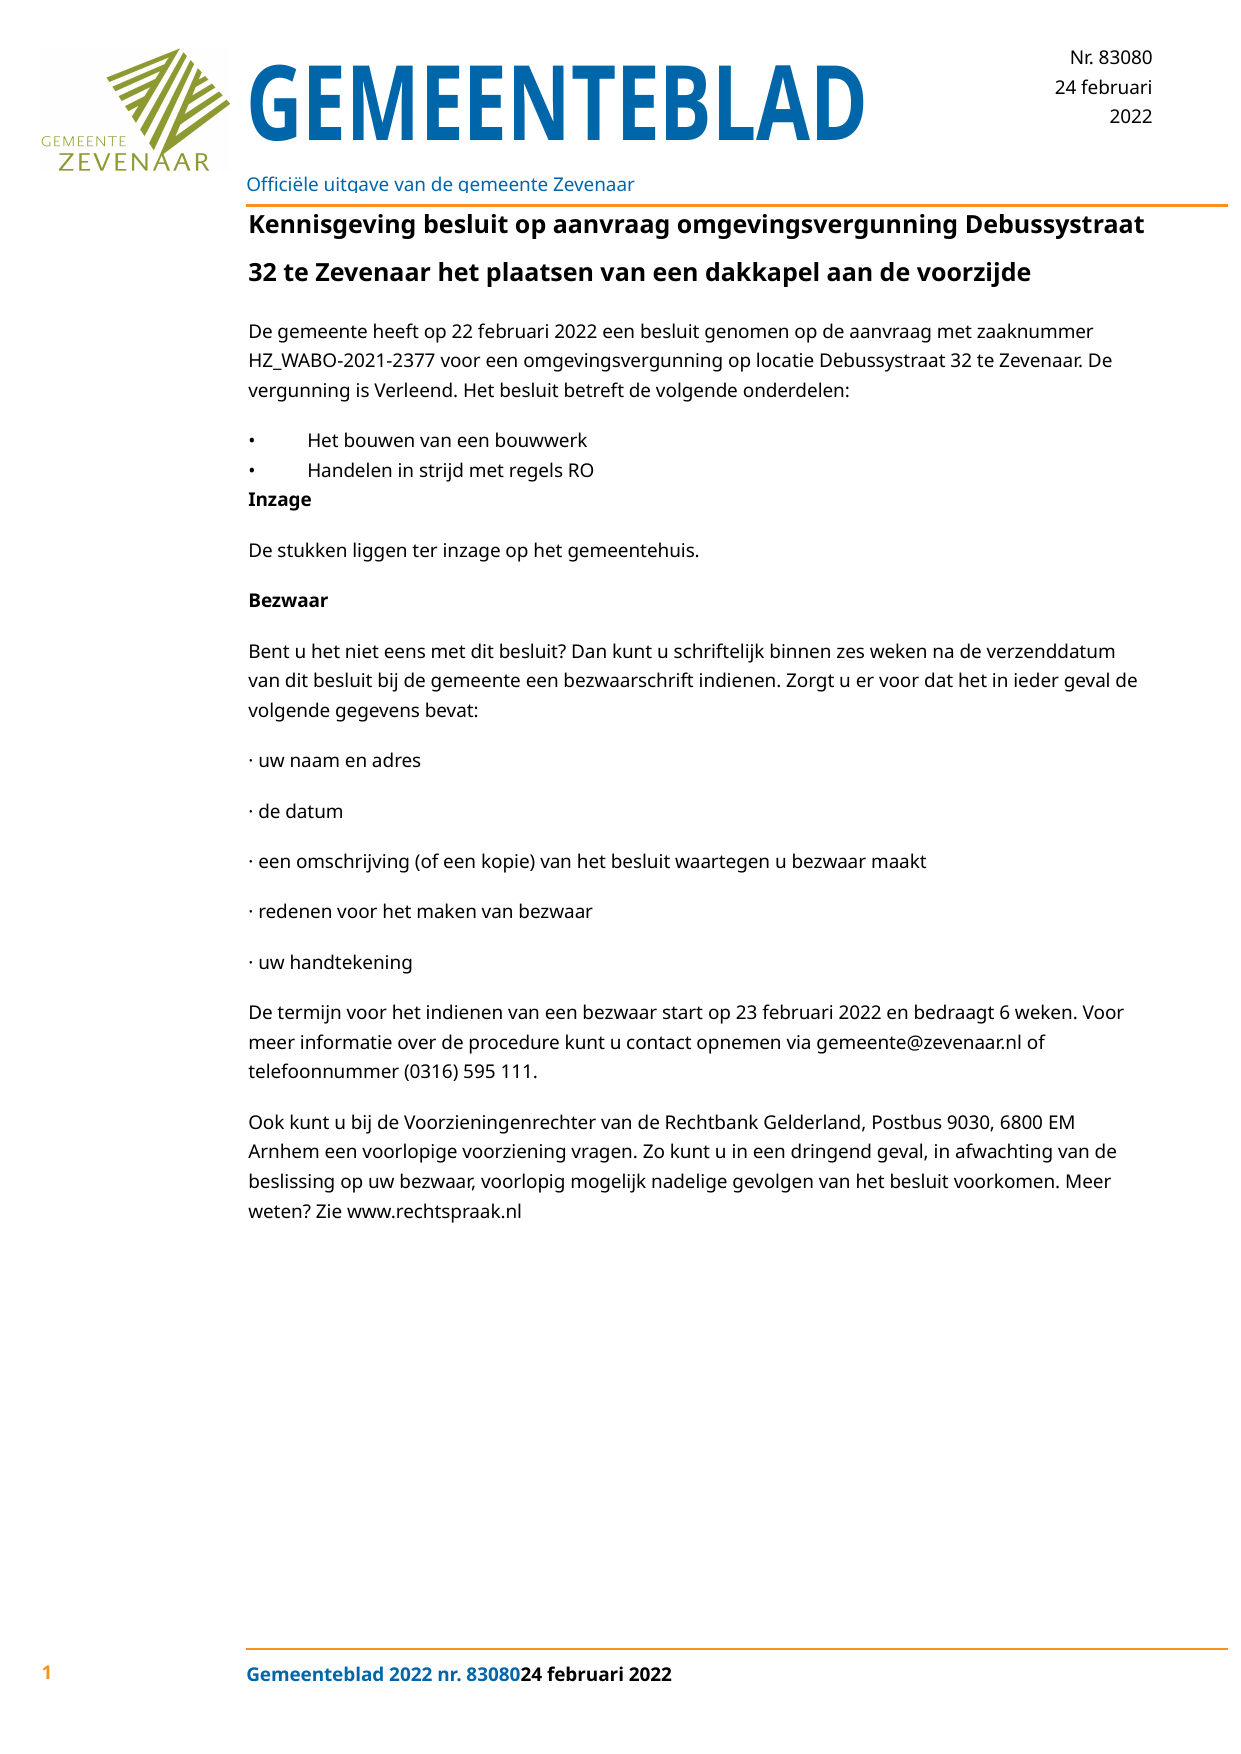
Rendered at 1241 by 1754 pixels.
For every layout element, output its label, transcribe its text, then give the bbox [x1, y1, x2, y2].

text · een omschrijving (of een kopie) van het besluit waartegen u bezwaar maakt [248, 848, 1152, 874]
text · de datum [248, 798, 1152, 824]
text Kennisgeving besluit op aanvraag omgevingsvergunning Debussystraat 32 te Zevenaar het plaatsen van een dakkapel aan de voorzijde [248, 207, 1152, 288]
text De termijn voor het indienen van een bezwaar start op 23 februari 2022 en bedraagt 6 weken. Voor meer informatie over de procedure kunt u contact opnemen via gemeente@zevenaar.nl of telefoonnummer (0316) 595 111. [248, 999, 1152, 1084]
text · uw handtekening [248, 949, 1152, 975]
text Ook kunt u bij de Voorzieningenrechter van de Rechtbank Gelderland, Postbus 9030, 6800 EM Arnhem een voorlopige voorziening vragen. Zo kunt u in een dringend geval, in afwachting van de beslissing op uw bezwaar, voorlopig mogelijk nadelige gevolgen van het besluit voorkomen. Meer weten? Zie www.rechtspraak.nl [248, 1109, 1152, 1224]
list Het bouwen van een bouwwerk [248, 427, 1152, 453]
text De stukken liggen ter inzage op het gemeentehuis. [248, 537, 1152, 563]
text Bent u het niet eens met dit besluit? Dan kunt u schriftelijk binnen zes weken na de verzenddatum van dit besluit bij de gemeente een bezwaarschrift indienen. Zorgt u er voor dat het in ieder geval de volgende gegevens bevat: [248, 638, 1152, 723]
text Inzage [248, 487, 1152, 512]
text Bezwaar [248, 587, 1152, 613]
list Handelen in strijd met regels RO [248, 457, 1152, 483]
text · redenen voor het maken van bezwaar [248, 899, 1152, 924]
picture [41, 47, 231, 172]
text De gemeente heeft op 22 februari 2022 een besluit genomen op de aanvraag met zaaknummer HZ_WABO-2021-2377 voor een omgevingsvergunning op locatie Debussystraat 32 te Zevenaar. De vergunning is Verleend. Het besluit betreft de volgende onderdelen: [248, 318, 1152, 403]
text · uw naam en adres [248, 747, 1152, 773]
